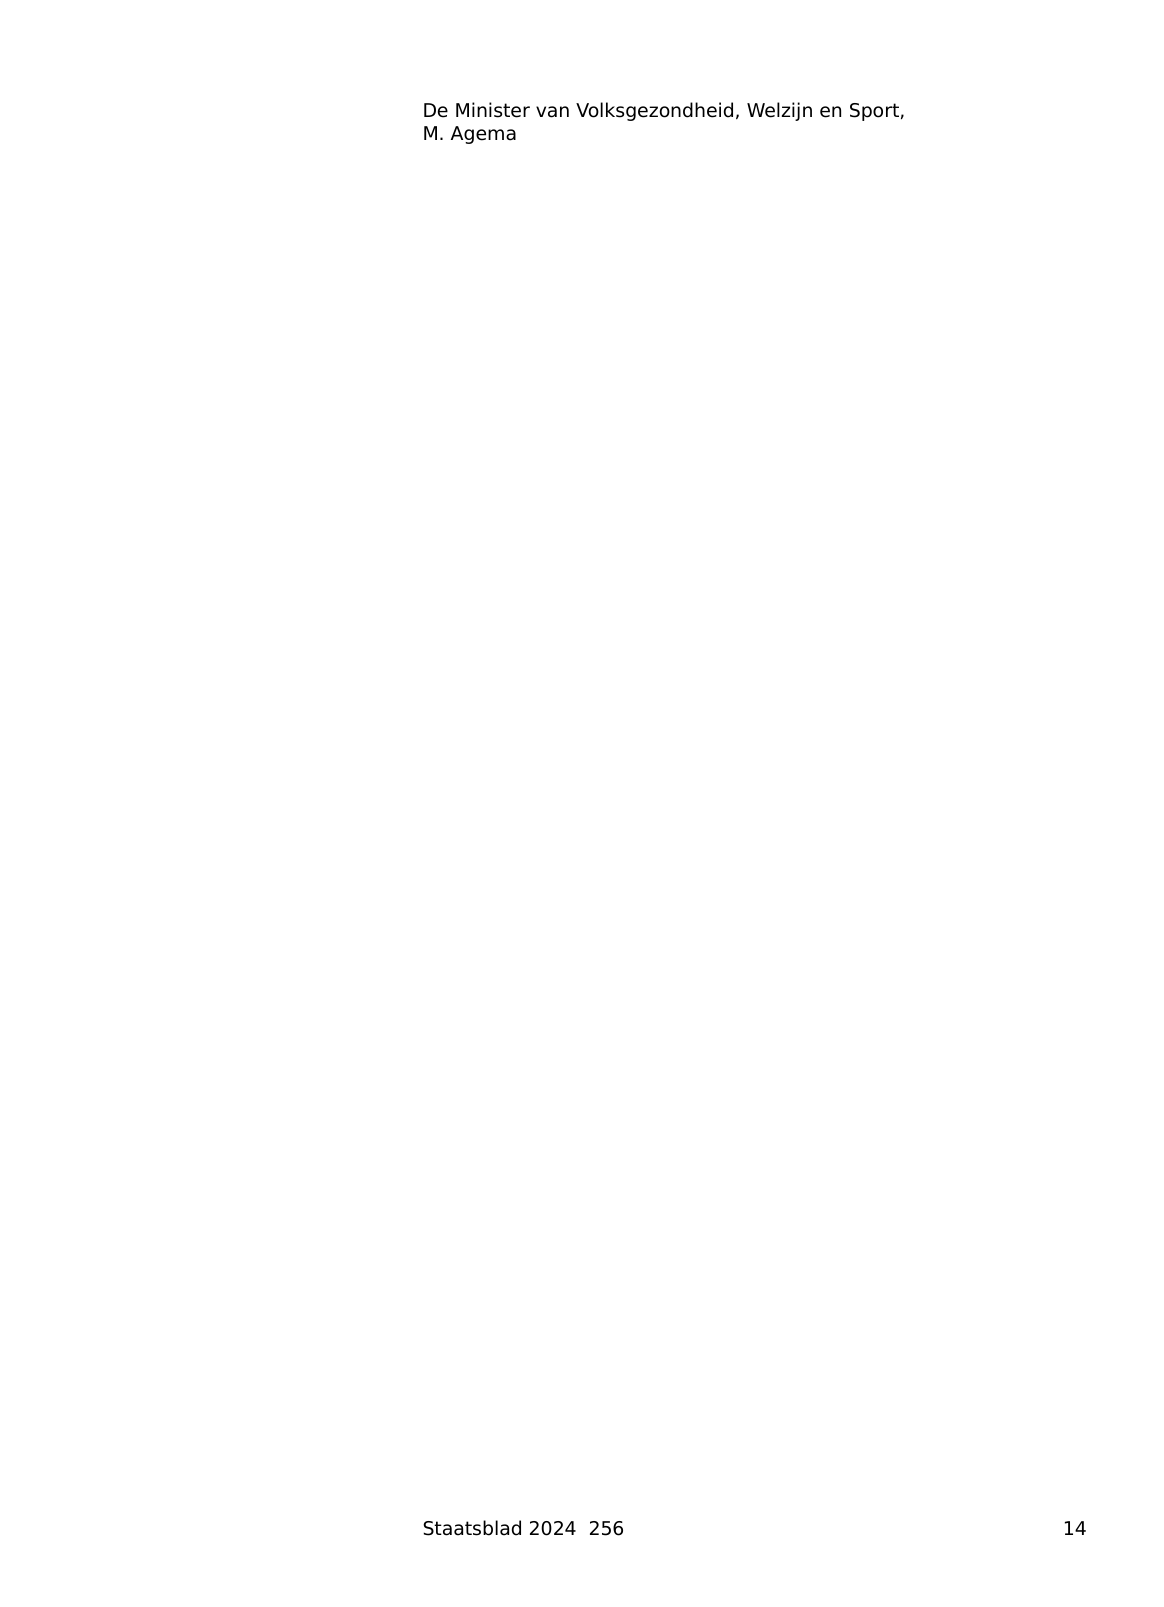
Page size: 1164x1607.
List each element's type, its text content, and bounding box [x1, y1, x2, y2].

text De Minister van Volksgezondheid, Welzijn en Sport, M. Agema [422, 100, 1087, 144]
